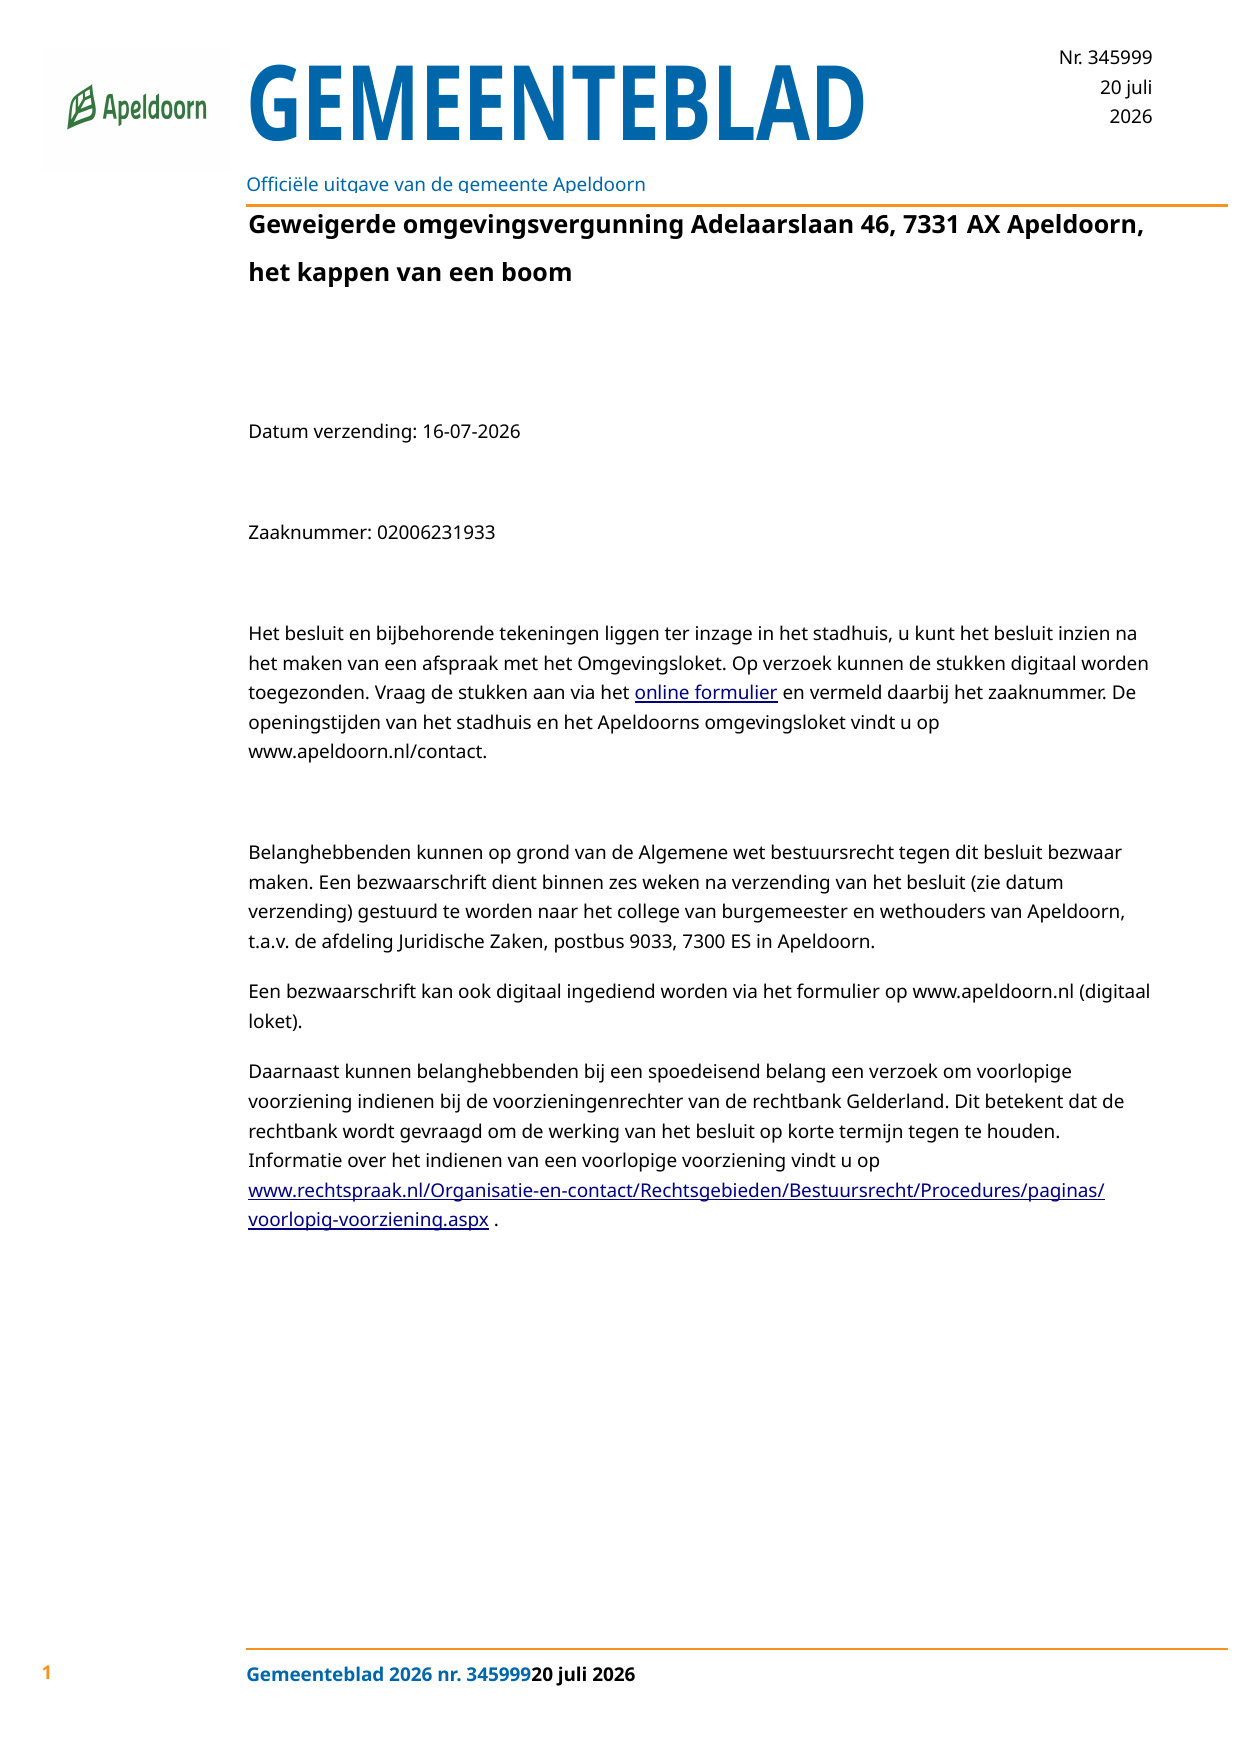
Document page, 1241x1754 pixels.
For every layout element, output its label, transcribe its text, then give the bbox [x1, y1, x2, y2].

text Datum verzending: 16-07-2026 [248, 419, 1152, 444]
picture [41, 47, 231, 172]
text Zaaknummer: 02006231933 [248, 519, 1152, 545]
text Geweigerde omgevingsvergunning Adelaarslaan 46, 7331 AX Apeldoorn, het kappen van een boom [248, 207, 1152, 288]
text Het besluit en bijbehorende tekeningen liggen ter inzage in het stadhuis, u kunt het besluit inzien na het maken van een afspraak met het Omgevingsloket. Op verzoek kunnen de stukken digitaal worden toegezonden. Vraag de stukken aan via het online formulier en vermeld daarbij het zaaknummer. De openingstijden van het stadhuis en het Apeldoorns omgevingsloket vindt u op www.apeldoorn.nl/contact. [248, 620, 1152, 764]
text Belanghebbenden kunnen op grond van de Algemene wet bestuursrecht tegen dit besluit bezwaar maken. Een bezwaarschrift dient binnen zes weken na verzending van het besluit (zie datum verzending) gestuurd te worden naar het college van burgemeester en wethouders van Apeldoorn, t.a.v. de afdeling Juridische Zaken, postbus 9033, 7300 ES in Apeldoorn. [248, 839, 1152, 954]
text Een bezwaarschrift kan ook digitaal ingediend worden via het formulier op www.apeldoorn.nl (digitaal loket). [248, 979, 1152, 1034]
text Daarnaast kunnen belanghebbenden bij een spoedeisend belang een verzoek om voorlopige voorziening indienen bij de voorzieningenrechter van de rechtbank Gelderland. Dit betekent dat de rechtbank wordt gevraagd om de werking van het besluit op korte termijn tegen te houden. Informatie over het indienen van een voorlopige voorziening vindt u op www.rechtspraak.nl/Organisatie-en-contact/Rechtsgebieden/Bestuursrecht/Procedures/paginas/voorlopig-voorziening.aspx . [248, 1059, 1152, 1232]
